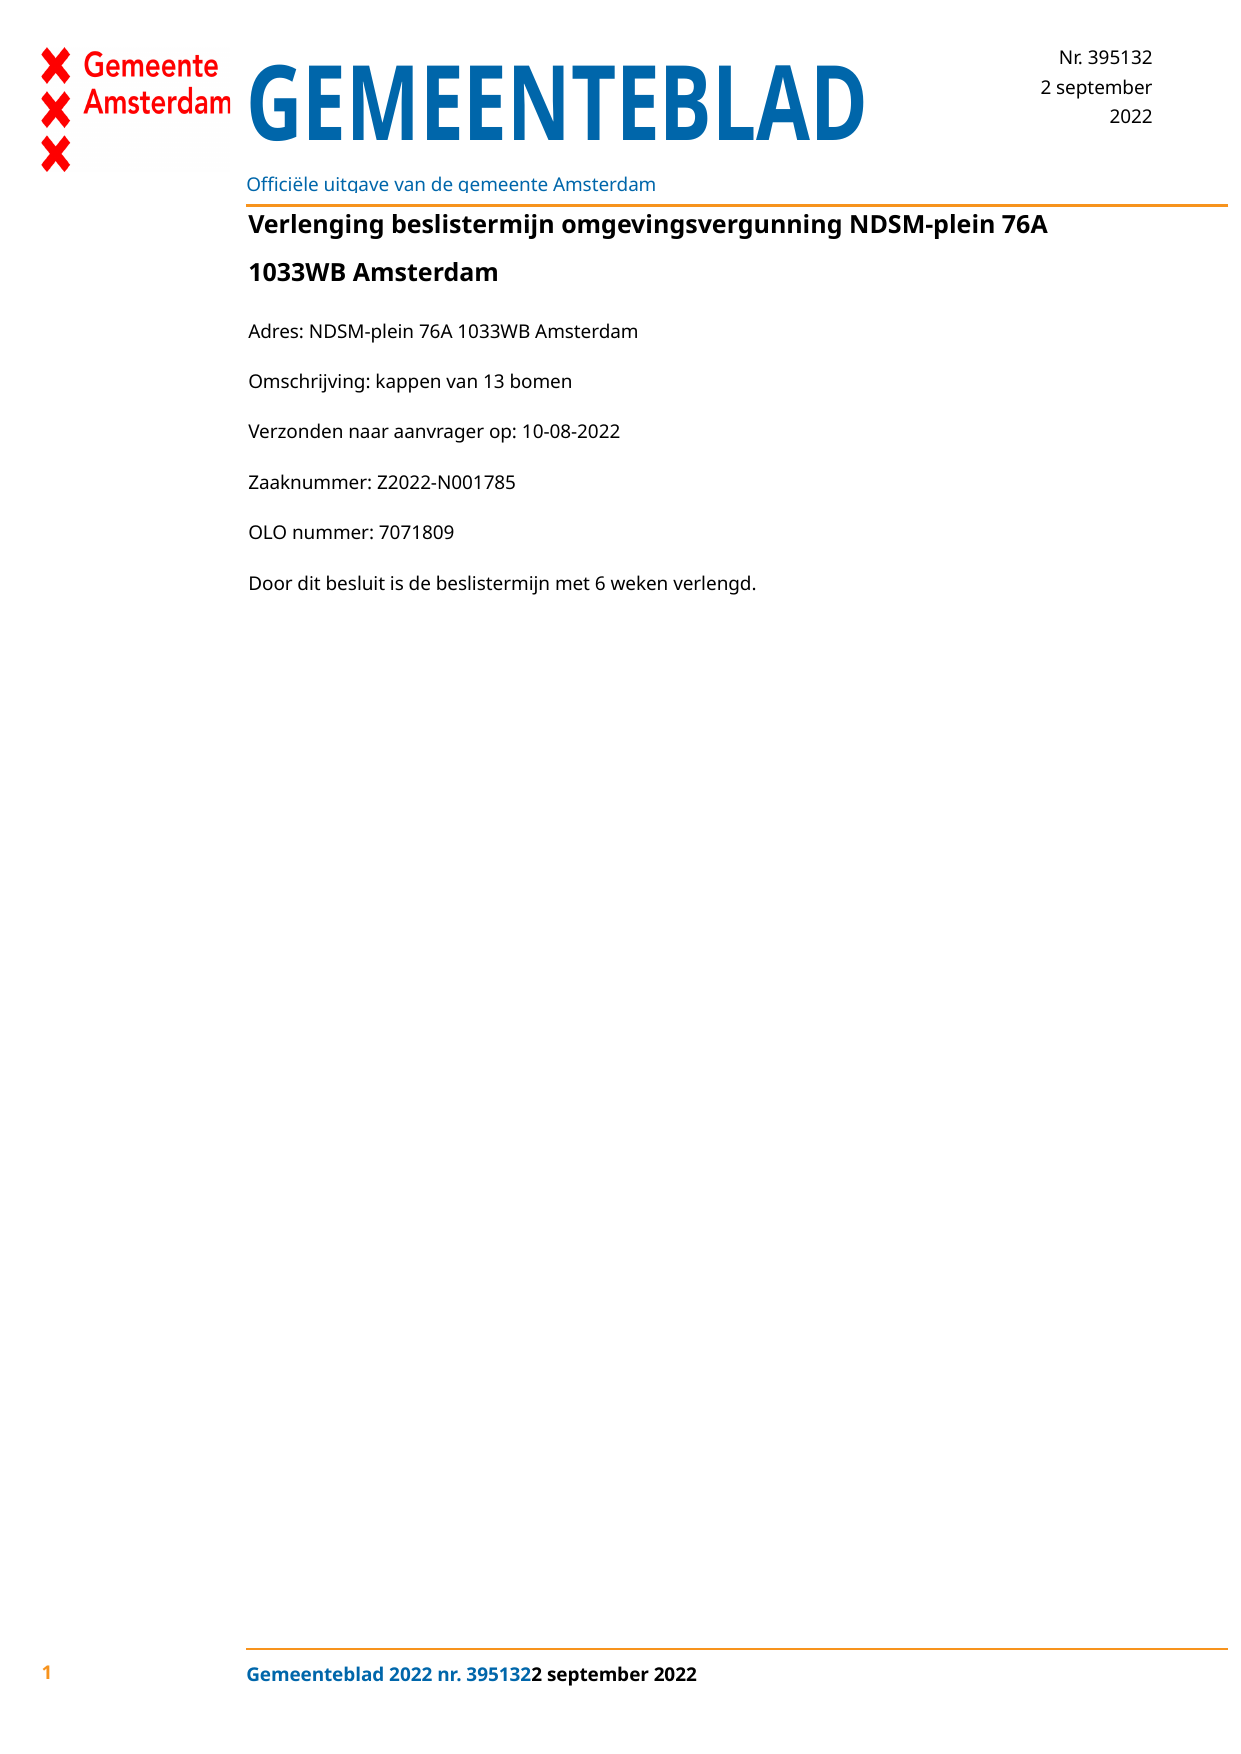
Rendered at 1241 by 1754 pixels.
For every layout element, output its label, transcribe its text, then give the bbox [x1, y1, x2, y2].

picture [41, 47, 231, 172]
text Omschrijving: kappen van 13 bomen [248, 368, 1152, 394]
text Adres: NDSM-plein 76A 1033WB Amsterdam [248, 318, 1152, 344]
text OLO nummer: 7071809 [248, 519, 1152, 545]
text Verlenging beslistermijn omgevingsvergunning NDSM-plein 76A 1033WB Amsterdam [248, 207, 1152, 288]
text Door dit besluit is de beslistermijn met 6 weken verlengd. [248, 570, 1152, 596]
text Verzonden naar aanvrager op: 10-08-2022 [248, 419, 1152, 444]
text Zaaknummer: Z2022-N001785 [248, 469, 1152, 495]
